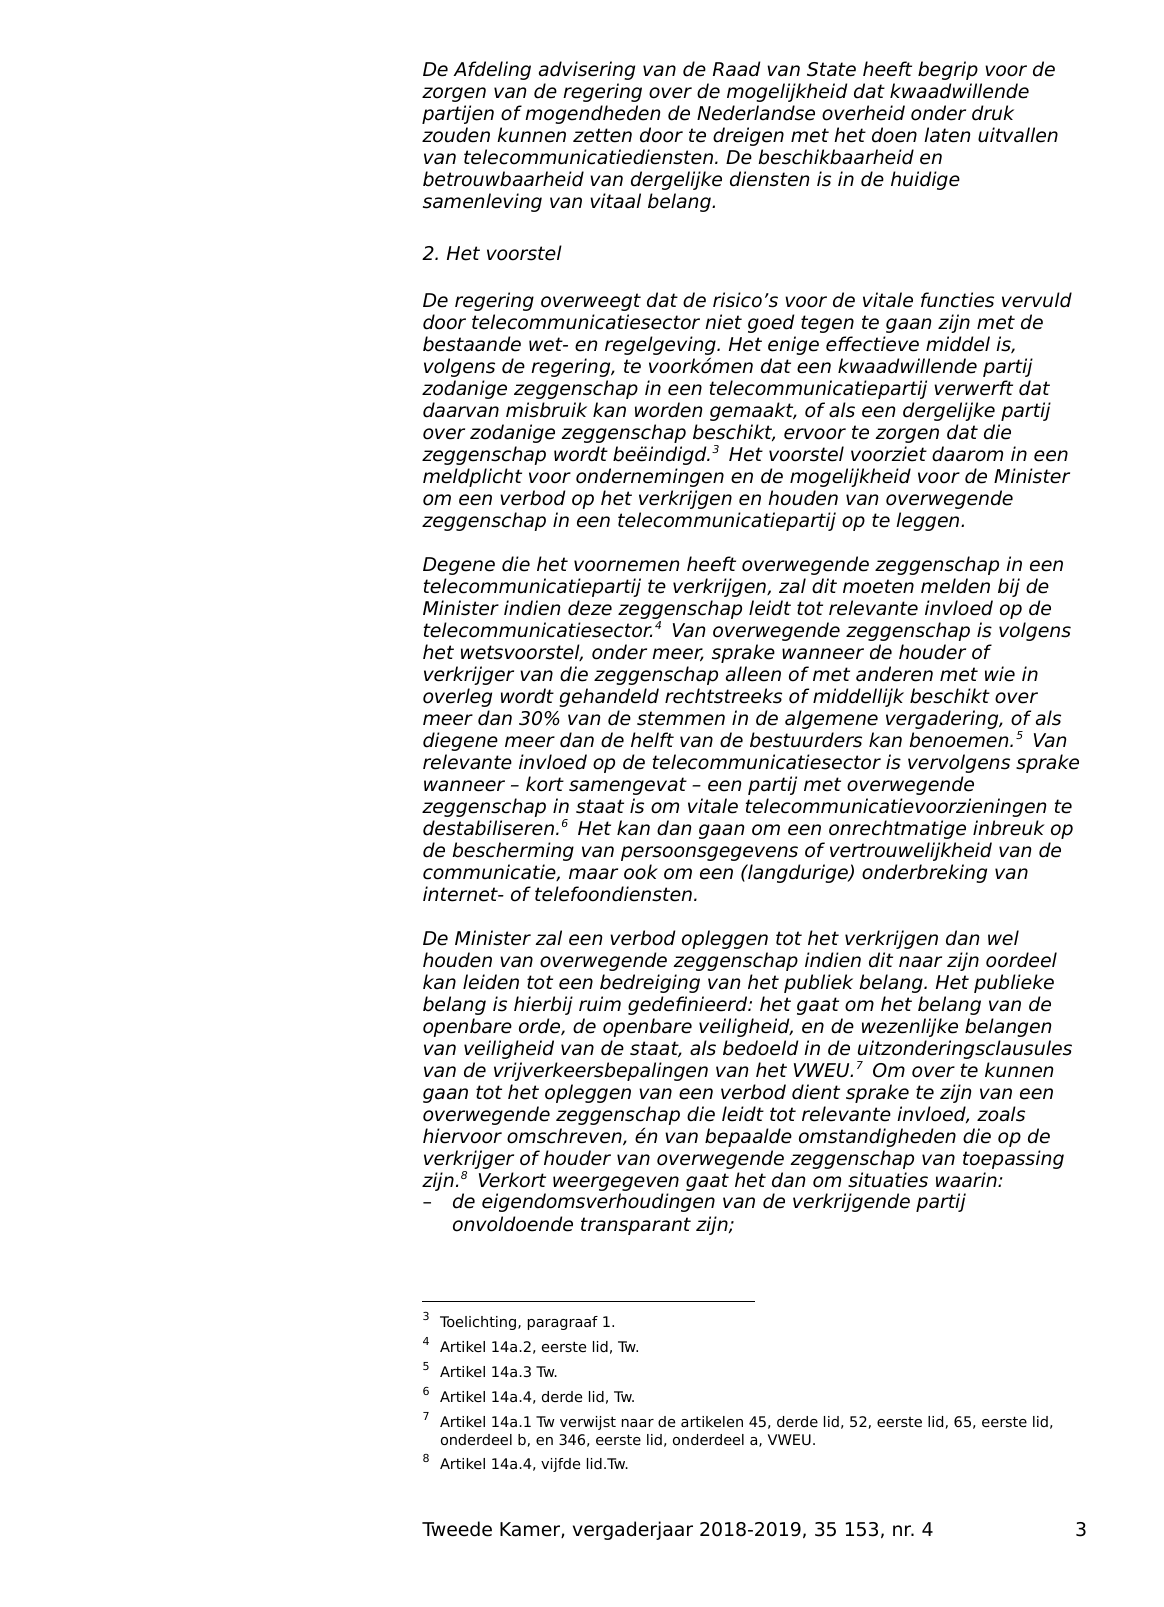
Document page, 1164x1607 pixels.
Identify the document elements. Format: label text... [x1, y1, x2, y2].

text Artikel 14a.4, derde lid, Tw. [422, 1385, 1087, 1407]
text Artikel 14a.2, eerste lid, Tw. [422, 1335, 1087, 1357]
text De regering overweegt dat de risico’s voor de vitale functies vervuld door telecommunicatiesector niet goed tegen te gaan zijn met de bestaande wet- en regelgeving. Het enige effectieve middel is, volgens de regering, te voorkómen dat een kwaadwillende partij zodanige zeggenschap in een telecommunicatiepartij verwerft dat daarvan misbruik kan worden gemaakt, of als een dergelijke partij over zodanige zeggenschap beschikt, ervoor te zorgen dat die zeggenschap wordt beëindigd. Het voorstel voorziet daarom in een meldplicht voor ondernemingen en de mogelijkheid voor de Minister om een verbod op het verkrijgen en houden van overwegende zeggenschap in een telecommunicatiepartij op te leggen. [422, 290, 1087, 532]
text Artikel 14a.4, vijfde lid.Tw. [422, 1452, 1087, 1474]
text Toelichting, paragraaf 1. [422, 1310, 1087, 1332]
text De Minister zal een verbod opleggen tot het verkrijgen dan wel houden van overwegende zeggenschap indien dit naar zijn oordeel kan leiden tot een bedreiging van het publiek belang. Het publieke belang is hierbij ruim gedefinieerd: het gaat om het belang van de openbare orde, de openbare veiligheid, en de wezenlijke belangen van veiligheid van de staat, als bedoeld in de uitzonderingsclausules van de vrijverkeersbepalingen van het VWEU. Om over te kunnen gaan tot het opleggen van een verbod dient sprake te zijn van een overwegende zeggenschap die leidt tot relevante invloed, zoals hiervoor omschreven, én van bepaalde omstandigheden die op de verkrijger of houder van overwegende zeggenschap van toepassing zijn. Verkort weergegeven gaat het dan om situaties waarin: [422, 928, 1087, 1191]
text Degene die het voornemen heeft overwegende zeggenschap in een telecommunicatiepartij te verkrijgen, zal dit moeten melden bij de Minister indien deze zeggenschap leidt tot relevante invloed op de telecommunicatiesector. Van overwegende zeggenschap is volgens het wetsvoorstel, onder meer, sprake wanneer de houder of verkrijger van die zeggenschap alleen of met anderen met wie in overleg wordt gehandeld rechtstreeks of middellijk beschikt over meer dan 30% van de stemmen in de algemene vergadering, of als diegene meer dan de helft van de bestuurders kan benoemen. Van relevante invloed op de telecommunicatiesector is vervolgens sprake wanneer – kort samengevat – een partij met overwegende zeggenschap in staat is om vitale telecommunicatievoorzieningen te destabiliseren. Het kan dan gaan om een onrechtmatige inbreuk op de bescherming van persoonsgegevens of vertrouwelijkheid van de communicatie, maar ook om een (langdurige) onderbreking van internet- of telefoondiensten. [422, 554, 1087, 906]
text – de eigendomsverhoudingen van de verkrijgende partij onvoldoende transparant zijn; [422, 1191, 1087, 1235]
text Artikel 14a.3 Tw. [422, 1360, 1087, 1382]
text De Afdeling advisering van de Raad van State heeft begrip voor de zorgen van de regering over de mogelijkheid dat kwaadwillende partijen of mogendheden de Nederlandse overheid onder druk zouden kunnen zetten door te dreigen met het doen laten uitvallen van telecommunicatiediensten. De beschikbaarheid en betrouwbaarheid van dergelijke diensten is in de huidige samenleving van vitaal belang. [422, 59, 1087, 213]
subtitle 2. Het voorstel [422, 243, 1087, 265]
text Artikel 14a.1 Tw verwijst naar de artikelen 45, derde lid, 52, eerste lid, 65, eerste lid, onderdeel b, en 346, eerste lid, onderdeel a, VWEU. [422, 1410, 1087, 1449]
